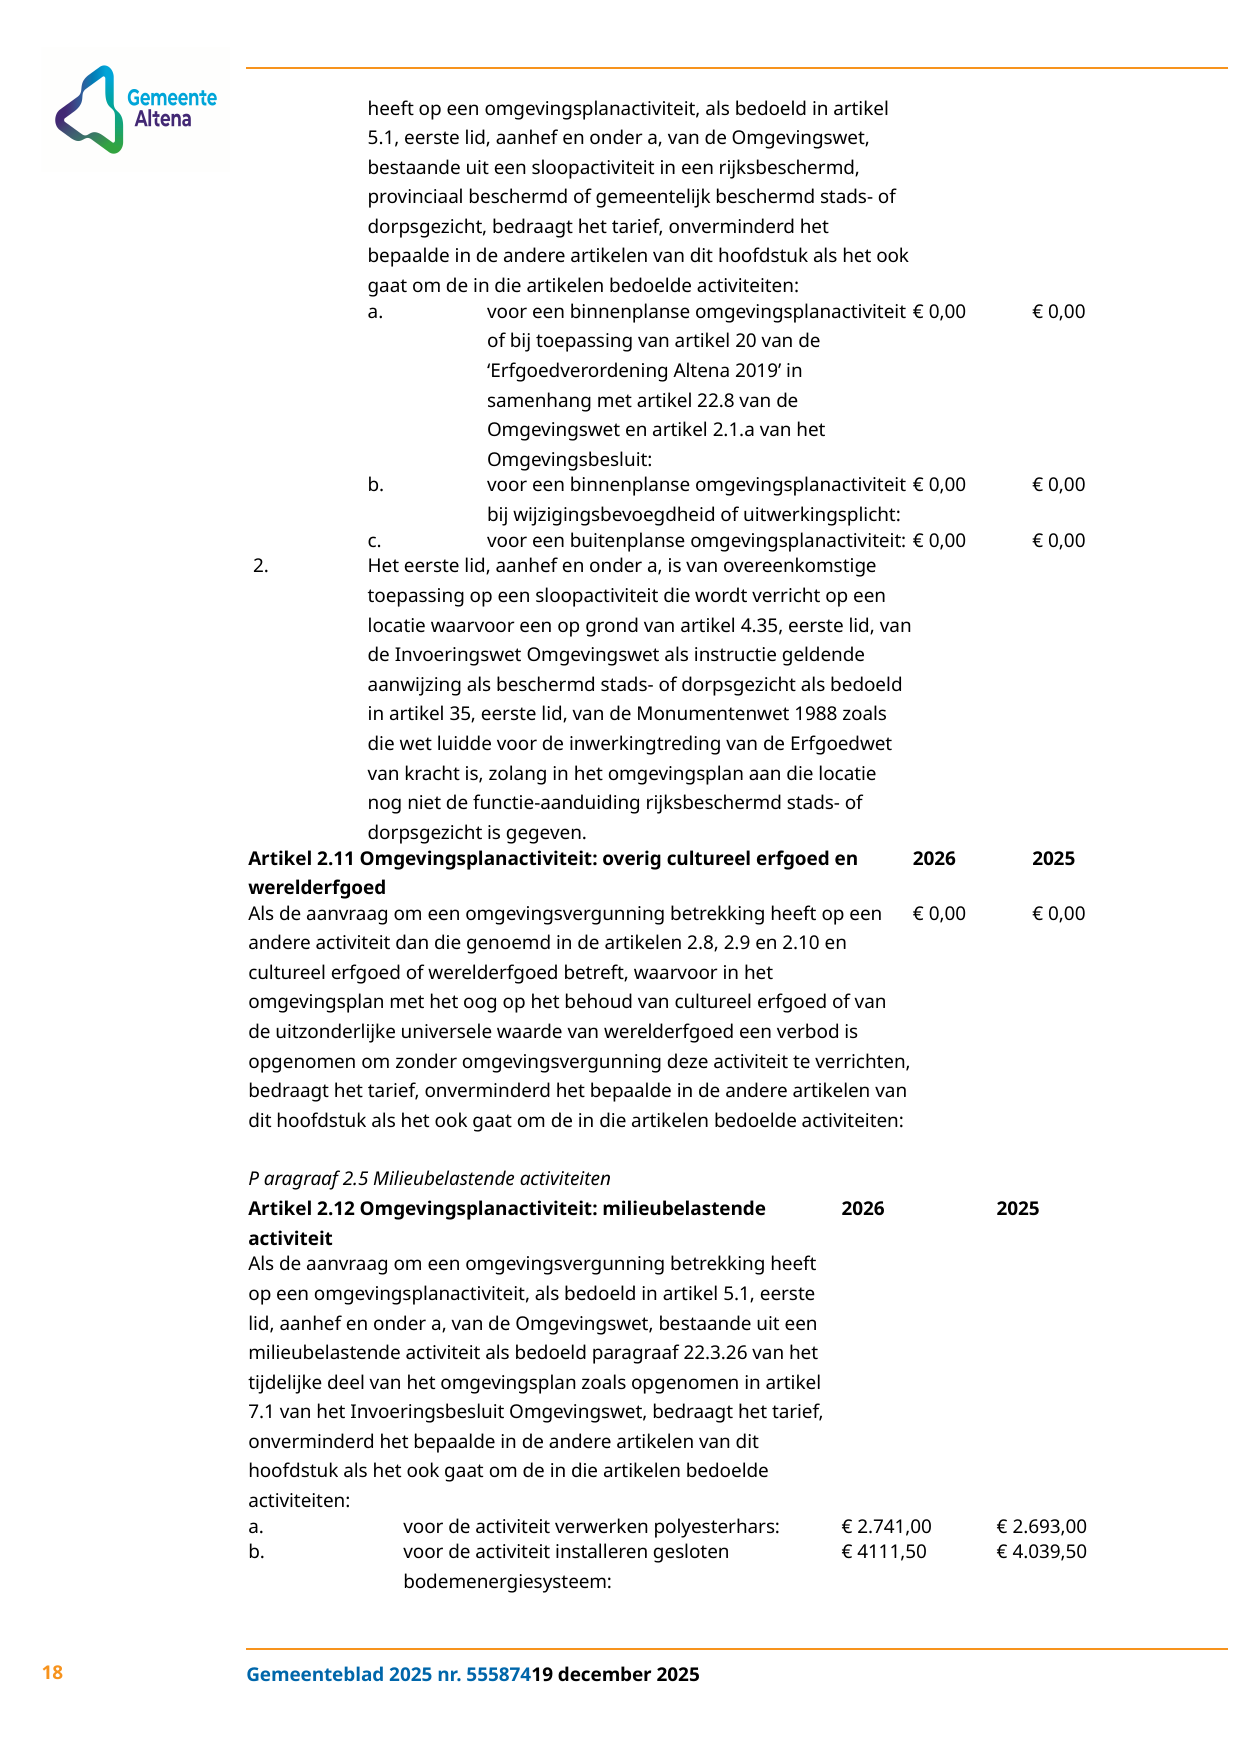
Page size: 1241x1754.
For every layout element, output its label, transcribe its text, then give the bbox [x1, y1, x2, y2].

table_header 2026 [841, 1195, 996, 1251]
table_cell [248, 298, 367, 472]
table_cell voor de activiteit installeren gesloten bodemenergiesysteem: [403, 1539, 841, 1594]
table_cell a. [248, 1513, 403, 1539]
table_cell 2026 [913, 845, 1032, 900]
table_cell € 0,00 [1032, 527, 1152, 553]
table_header 2025 [996, 1195, 1152, 1251]
table_cell b. [248, 1539, 403, 1594]
table_cell € 0,00 [913, 298, 1032, 472]
table_cell [1032, 553, 1152, 845]
table_cell voor een binnenplanse omgevingsplanactiviteit of bij toepassing van artikel 20 van de ‘Erfgoedverordening Altena 2019’ in samenhang met artikel 22.8 van de Omgevingswet en artikel 2.1.a van het Omgevingsbesluit: [487, 298, 913, 472]
table_cell 2025 [1032, 845, 1152, 900]
picture [41, 47, 231, 172]
table_cell [913, 95, 1032, 298]
table_cell [1032, 95, 1152, 298]
table_cell [913, 553, 1032, 845]
table_cell € 0,00 [913, 900, 1032, 1133]
table_cell b. [368, 472, 487, 527]
table_cell Als de aanvraag om een omgevingsvergunning betrekking heeft op een andere activiteit dan die genoemd in de artikelen 2.8, 2.9 en 2.10 en cultureel erfgoed of werelderfgoed betreft, waarvoor in het omgevingsplan met het oog op het behoud van cultureel erfgoed of van de uitzonderlijke universele waarde van werelderfgoed een verbod is opgenomen om zonder omgevingsvergunning deze activiteit te verrichten, bedraagt het tarief, onverminderd het bepaalde in de andere artikelen van dit hoofdstuk als het ook gaat om de in die artikelen bedoelde activiteiten: [248, 900, 913, 1133]
table_cell [841, 1251, 996, 1513]
table_cell voor een binnenplanse omgevingsplanactiviteit bij wijzigingsbevoegdheid of uitwerkingsplicht: [487, 472, 913, 527]
table_cell [248, 527, 367, 553]
table_cell [248, 472, 367, 527]
table_cell Als de aanvraag om een omgevingsvergunning betrekking heeft op een omgevingsplanactiviteit, als bedoeld in artikel 5.1, eerste lid, aanhef en onder a, van de Omgevingswet, bestaande uit een milieubelastende activiteit als bedoeld paragraaf 22.3.26 van het tijdelijke deel van het omgevingsplan zoals opgenomen in artikel 7.1 van het Invoeringsbesluit Omgevingswet, bedraagt het tarief, onverminderd het bepaalde in de andere artikelen van dit hoofdstuk als het ook gaat om de in die artikelen bedoelde activiteiten: [248, 1251, 841, 1513]
table_cell € 0,00 [1032, 472, 1152, 527]
table_cell € 4111,50 [841, 1539, 996, 1594]
table_cell € 0,00 [913, 472, 1032, 527]
table_cell heeft op een omgevingsplanactiviteit, als bedoeld in artikel 5.1, eerste lid, aanhef en onder a, van de Omgevingswet, bestaande uit een sloopactiviteit in een rijksbeschermd, provinciaal beschermd of gemeentelijk beschermd stads- of dorpsgezicht, bedraagt het tarief, onverminderd het bepaalde in de andere artikelen van dit hoofdstuk als het ook gaat om de in die artikelen bedoelde activiteiten: [368, 95, 913, 298]
table_cell € 0,00 [1032, 298, 1152, 472]
table_cell 2. [248, 553, 367, 845]
table_cell a. [368, 298, 487, 472]
table_cell € 4.039,50 [996, 1539, 1152, 1594]
table_cell € 0,00 [1032, 900, 1152, 1133]
table_cell € 2.693,00 [996, 1513, 1152, 1539]
table_header Artikel 2.12 Omgevingsplanactiviteit: milieubelastende activiteit [248, 1195, 841, 1251]
table_cell € 2.741,00 [841, 1513, 996, 1539]
table_cell c. [368, 527, 487, 553]
table_cell Artikel 2.11 Omgevingsplanactiviteit: overig cultureel erfgoed en werelderfgoed [248, 845, 913, 900]
table_cell Het eerste lid, aanhef en onder a, is van overeenkomstige toepassing op een sloopactiviteit die wordt verricht op een locatie waarvoor een op grond van artikel 4.35, eerste lid, van de Invoeringswet Omgevingswet als instructie geldende aanwijzing als beschermd stads- of dorpsgezicht als bedoeld in artikel 35, eerste lid, van de Monumentenwet 1988 zoals die wet luidde voor de inwerkingtreding van de Erfgoedwet van kracht is, zolang in het omgevingsplan aan die locatie nog niet de functie-aanduiding rijksbeschermd stads- of dorpsgezicht is gegeven. [368, 553, 913, 845]
text P aragraaf 2.5 Milieubelastende activiteiten [248, 1166, 1152, 1191]
table_cell voor een buitenplanse omgevingsplanactiviteit: [487, 527, 913, 553]
table_cell voor de activiteit verwerken polyesterhars: [403, 1513, 841, 1539]
table_cell [248, 95, 367, 298]
table_cell € 0,00 [913, 527, 1032, 553]
table_cell [996, 1251, 1152, 1513]
